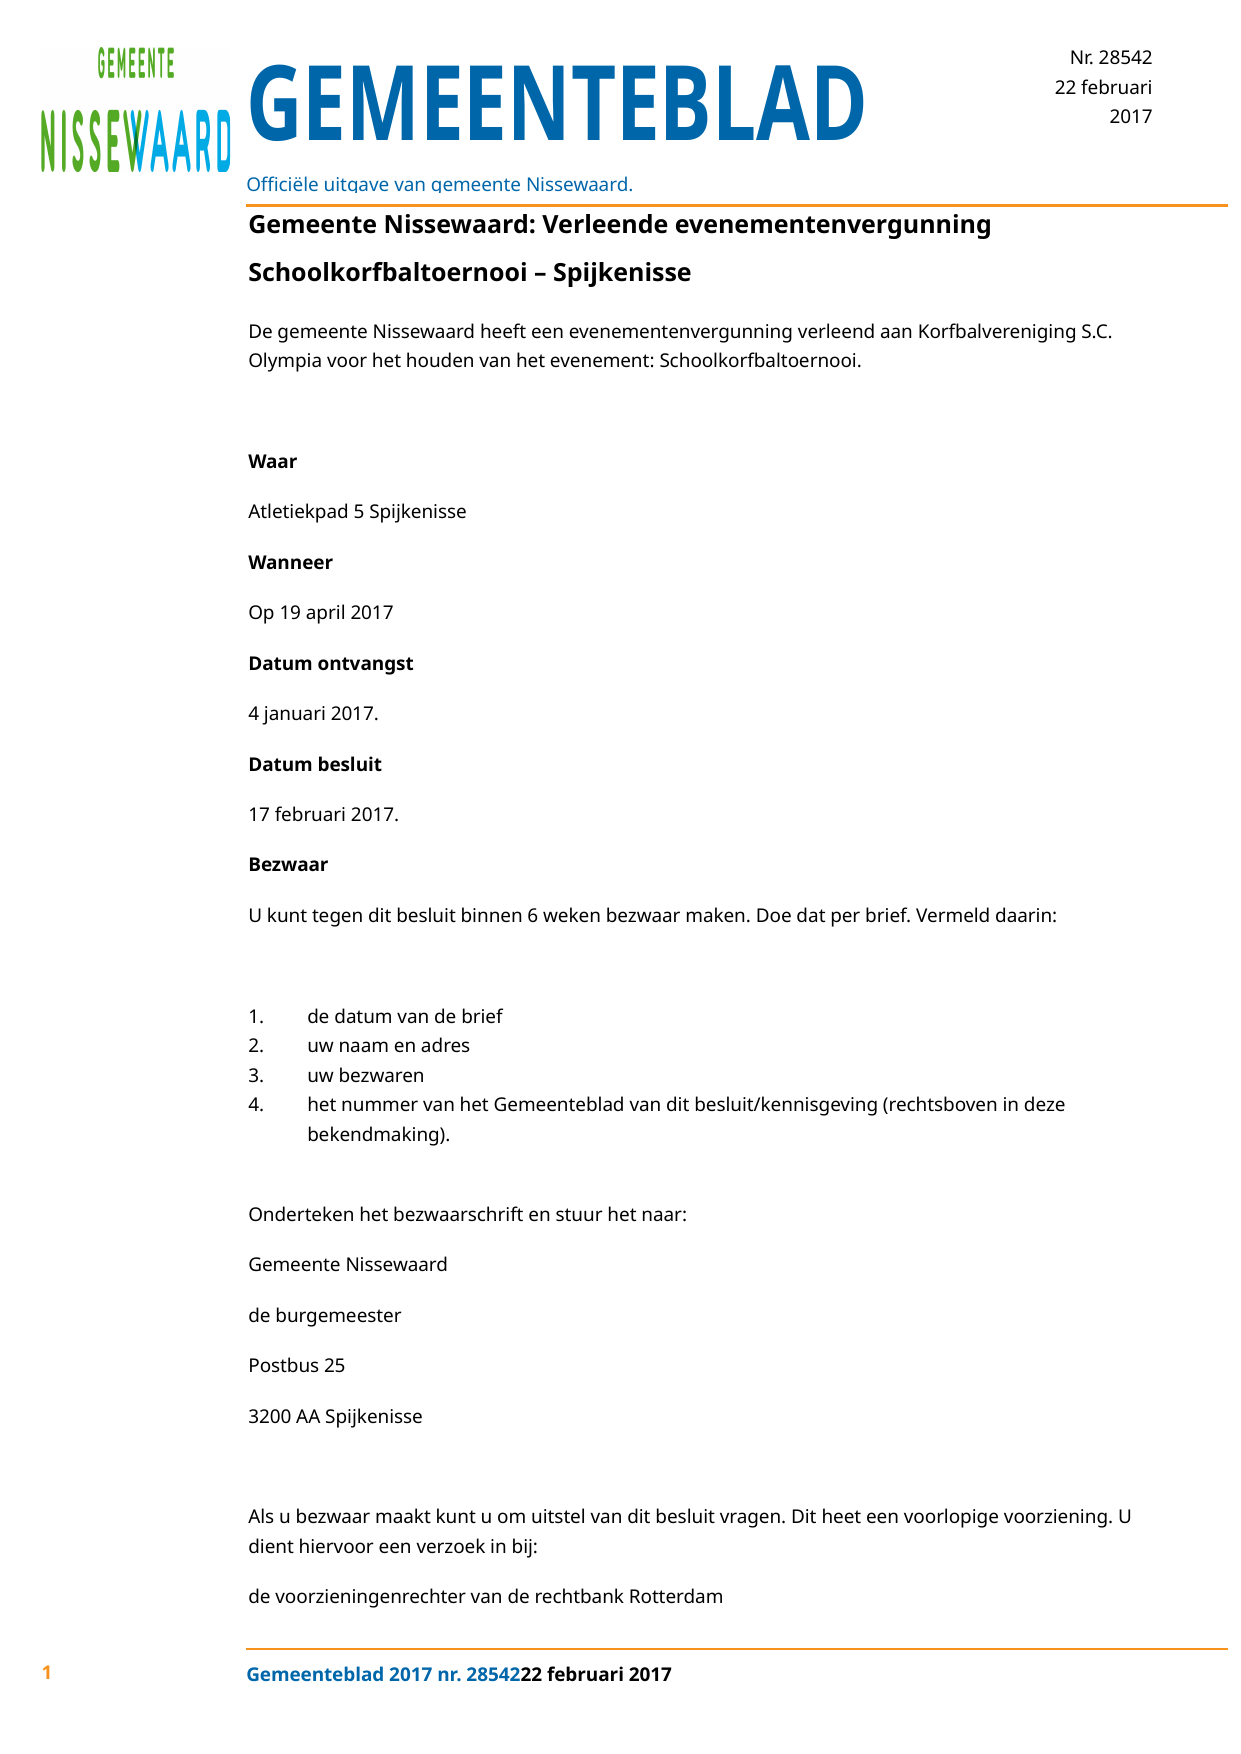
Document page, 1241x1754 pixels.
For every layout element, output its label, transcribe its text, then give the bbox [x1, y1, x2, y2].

text Datum ontvangst [248, 650, 1152, 676]
text Gemeente Nissewaard: Verleende evenementenvergunning Schoolkorfbaltoernooi – Spijkenisse [248, 207, 1152, 288]
list de datum van de brief [248, 1003, 1152, 1029]
text de voorzieningenrechter van de rechtbank Rotterdam [248, 1584, 1152, 1609]
list uw naam en adres [248, 1032, 1152, 1058]
text Waar [248, 448, 1152, 474]
list het nummer van het Gemeenteblad van dit besluit/kennisgeving (rechtsboven in deze bekendmaking). [248, 1092, 1152, 1147]
text De gemeente Nissewaard heeft een evenementenvergunning verleend aan Korfbalvereniging S.C. Olympia voor het houden van het evenement: Schoolkorfbaltoernooi. [248, 318, 1152, 373]
text Datum besluit [248, 751, 1152, 777]
text Als u bezwaar maakt kunt u om uitstel van dit besluit vragen. Dit heet een voorlopige voorziening. U dient hiervoor een verzoek in bij: [248, 1504, 1152, 1559]
picture [41, 47, 231, 172]
text Op 19 april 2017 [248, 599, 1152, 625]
text de burgemeester [248, 1302, 1152, 1328]
text 4 januari 2017. [248, 700, 1152, 726]
text Gemeente Nissewaard [248, 1252, 1152, 1277]
picture [154, 157, 165, 172]
text 3200 AA Spijkenisse [248, 1403, 1152, 1429]
text Atletiekpad 5 Spijkenisse [248, 499, 1152, 524]
text Postbus 25 [248, 1352, 1152, 1378]
picture [176, 157, 187, 172]
text 17 februari 2017. [248, 801, 1152, 827]
text Wanneer [248, 549, 1152, 575]
text Onderteken het bezwaarschrift en stuur het naar: [248, 1201, 1152, 1227]
text U kunt tegen dit besluit binnen 6 weken bezwaar maken. Doe dat per brief. Vermeld daarin: [248, 902, 1152, 928]
picture [201, 122, 206, 138]
text Bezwaar [248, 852, 1152, 877]
picture [222, 122, 227, 160]
picture [200, 151, 206, 172]
list uw bezwaren [248, 1062, 1152, 1088]
